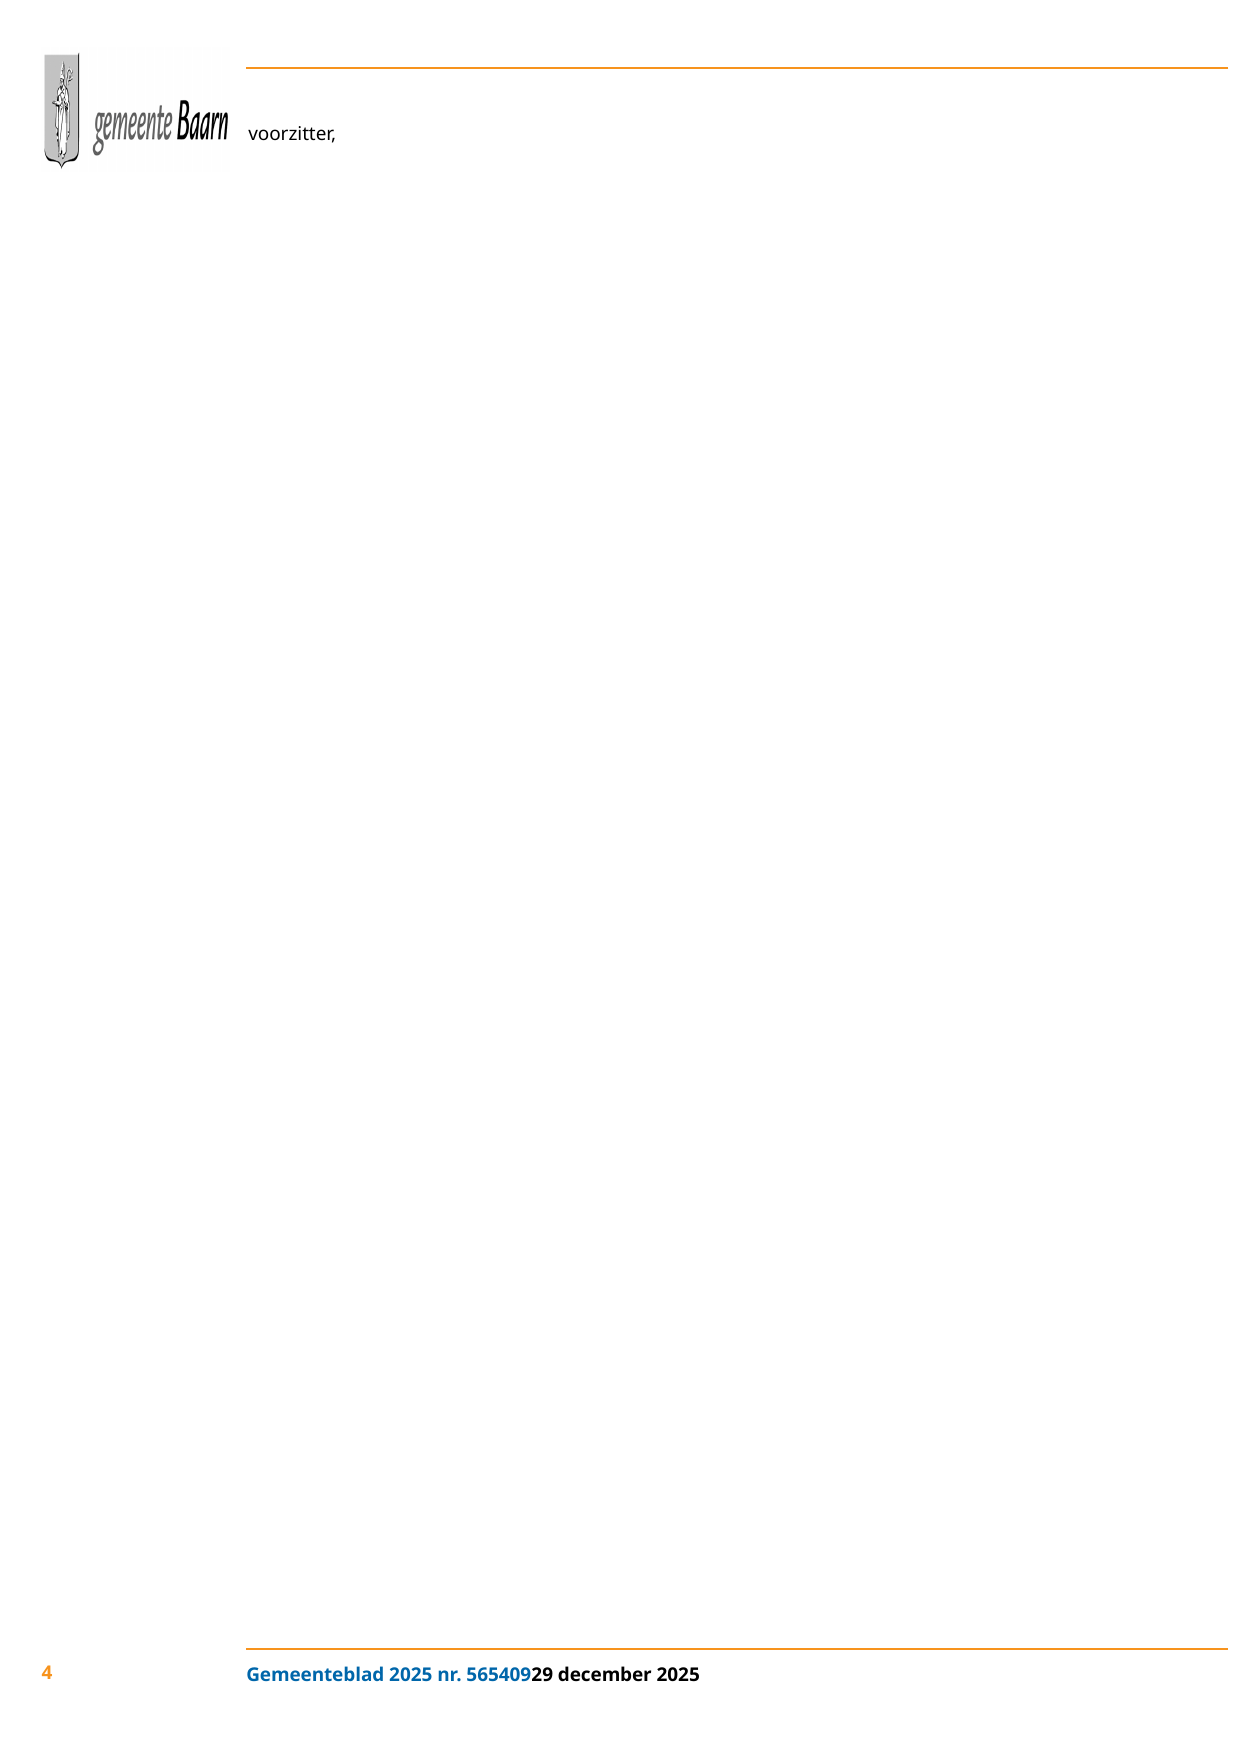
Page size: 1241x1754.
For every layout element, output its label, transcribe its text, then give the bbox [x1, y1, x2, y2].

picture [41, 47, 231, 172]
text voorzitter, [248, 121, 1152, 146]
